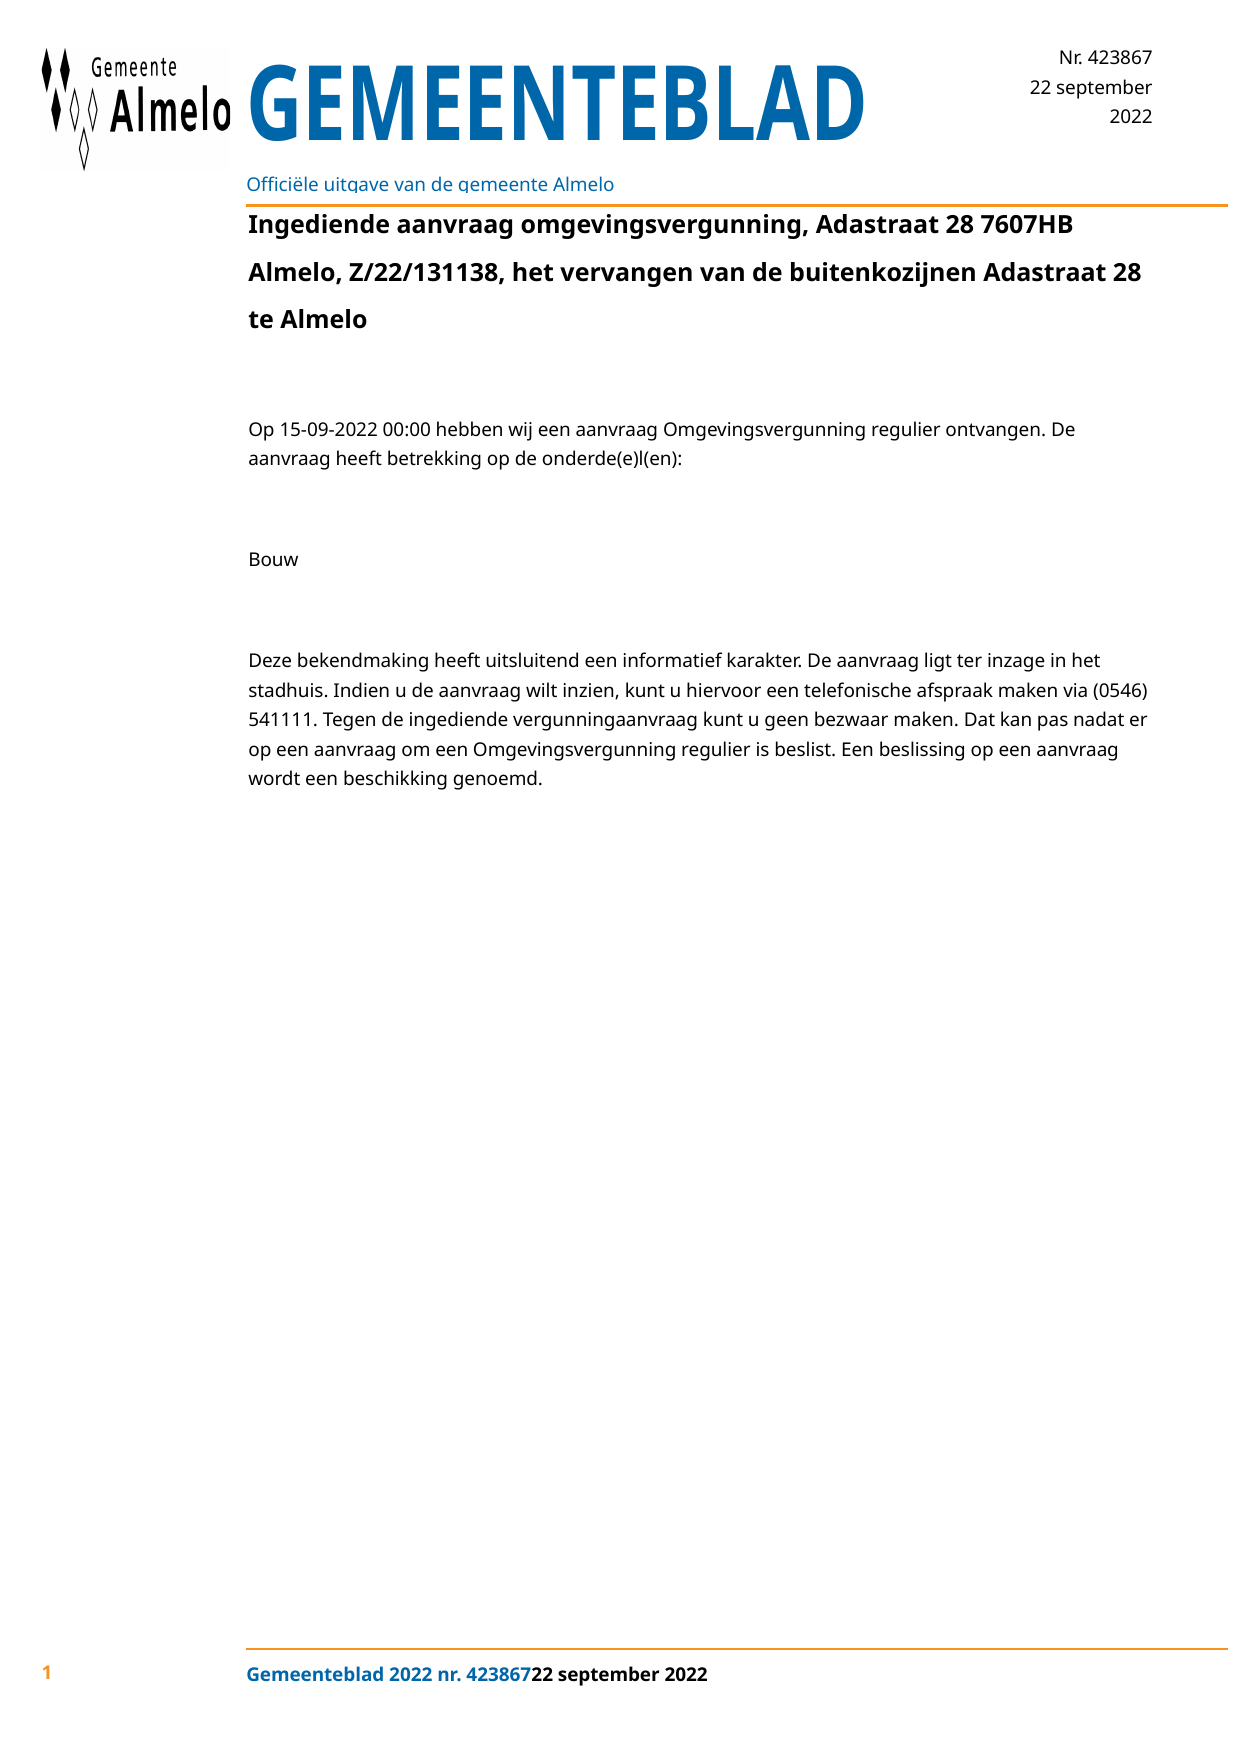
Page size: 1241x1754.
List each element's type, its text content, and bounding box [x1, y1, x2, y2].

text Deze bekendmaking heeft uitsluitend een informatief karakter. De aanvraag ligt ter inzage in het stadhuis. Indien u de aanvraag wilt inzien, kunt u hiervoor een telefonische afspraak maken via (0546) 541111. Tegen de ingediende vergunningaanvraag kunt u geen bezwaar maken. Dat kan pas nadat er op een aanvraag om een Omgevingsvergunning regulier is beslist. Een beslissing op een aanvraag wordt een beschikking genoemd. [248, 647, 1152, 791]
text Ingediende aanvraag omgevingsvergunning, Adastraat 28 7607HB Almelo, Z/22/131138, het vervangen van de buitenkozijnen Adastraat 28 te Almelo [248, 207, 1152, 336]
text Bouw [248, 546, 1152, 572]
picture [41, 47, 231, 172]
text Op 15-09-2022 00:00 hebben wij een aanvraag Omgevingsvergunning regulier ontvangen. De aanvraag heeft betrekking op de onderde(e)l(en): [248, 416, 1152, 471]
